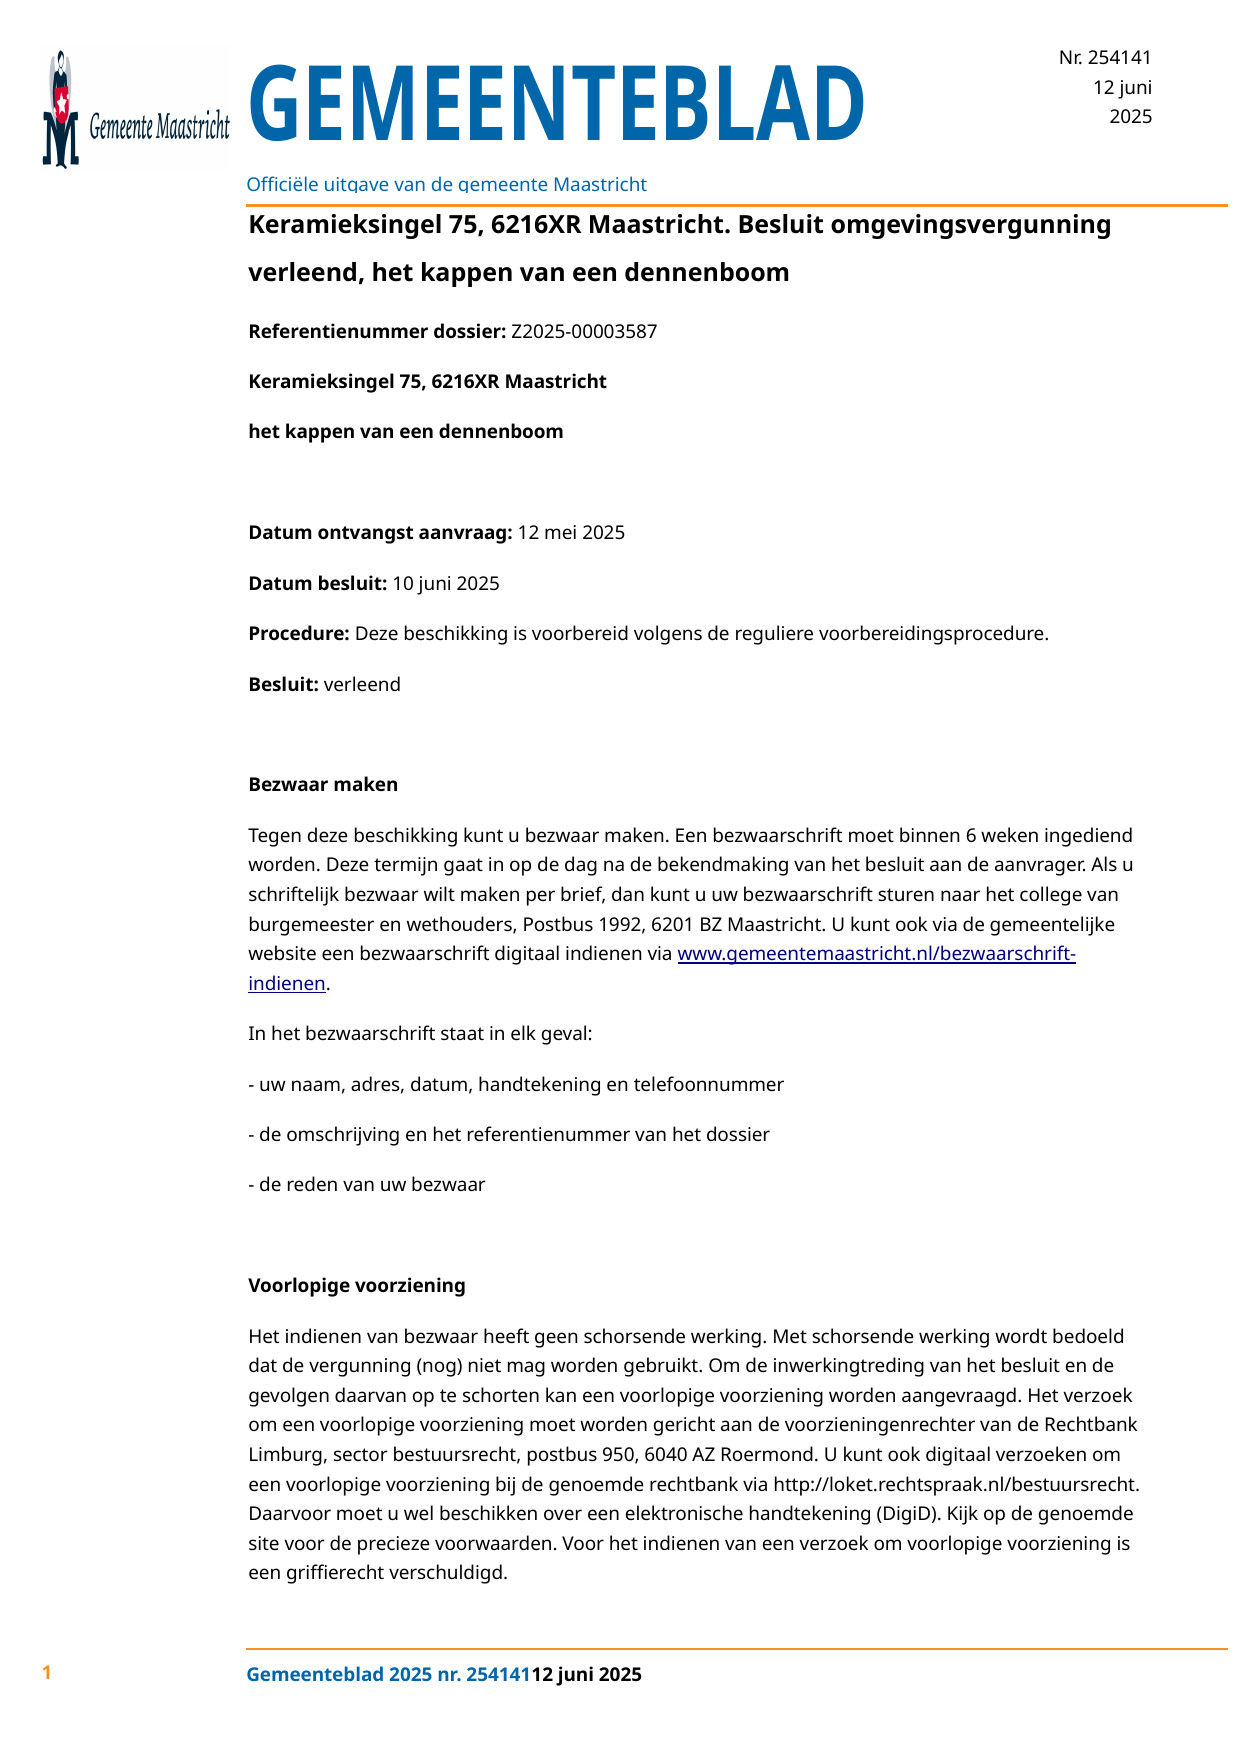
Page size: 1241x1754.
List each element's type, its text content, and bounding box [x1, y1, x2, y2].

text Bezwaar maken [248, 772, 1152, 797]
text - uw naam, adres, datum, handtekening en telefoonnummer [248, 1071, 1152, 1097]
text Keramieksingel 75, 6216XR Maastricht. Besluit omgevingsvergunning verleend, het kappen van een dennenboom [248, 207, 1152, 288]
text Datum besluit: 10 juni 2025 [248, 570, 1152, 596]
text Besluit: verleend [248, 671, 1152, 697]
text Het indienen van bezwaar heeft geen schorsende werking. Met schorsende werking wordt bedoeld dat de vergunning (nog) niet mag worden gebruikt. Om de inwerkingtreding van het besluit en de gevolgen daarvan op te schorten kan een voorlopige voorziening worden aangevraagd. Het verzoek om een voorlopige voorziening moet worden gericht aan de voorzieningenrechter van de Rechtbank Limburg, sector bestuursrecht, postbus 950, 6040 AZ Roermond. U kunt ook digitaal verzoeken om een voorlopige voorziening bij de genoemde rechtbank via http://loket.rechtspraak.nl/bestuursrecht. Daarvoor moet u wel beschikken over een elektronische handtekening (DigiD). Kijk op de genoemde site voor de precieze voorwaarden. Voor het indienen van een verzoek om voorlopige voorziening is een griffierecht verschuldigd. [248, 1323, 1152, 1585]
text het kappen van een dennenboom [248, 419, 1152, 444]
text Tegen deze beschikking kunt u bezwaar maken. Een bezwaarschrift moet binnen 6 weken ingediend worden. Deze termijn gaat in op de dag na de bekendmaking van het besluit aan de aanvrager. Als u schriftelijk bezwaar wilt maken per brief, dan kunt u uw bezwaarschrift sturen naar het college van burgemeester en wethouders, Postbus 1992, 6201 BZ Maastricht. U kunt ook via de gemeentelijke website een bezwaarschrift digitaal indienen via www.gemeentemaastricht.nl/bezwaarschrift-indienen. [248, 822, 1152, 996]
text Voorlopige voorziening [248, 1272, 1152, 1298]
text Keramieksingel 75, 6216XR Maastricht [248, 368, 1152, 394]
text Procedure: Deze beschikking is voorbereid volgens de reguliere voorbereidingsprocedure. [248, 620, 1152, 646]
text Datum ontvangst aanvraag: 12 mei 2025 [248, 519, 1152, 545]
text - de reden van uw bezwaar [248, 1172, 1152, 1197]
text In het bezwaarschrift staat in elk geval: [248, 1020, 1152, 1046]
text Referentienummer dossier: Z2025-00003587 [248, 318, 1152, 344]
picture [41, 47, 231, 172]
text - de omschrijving en het referentienummer van het dossier [248, 1121, 1152, 1147]
